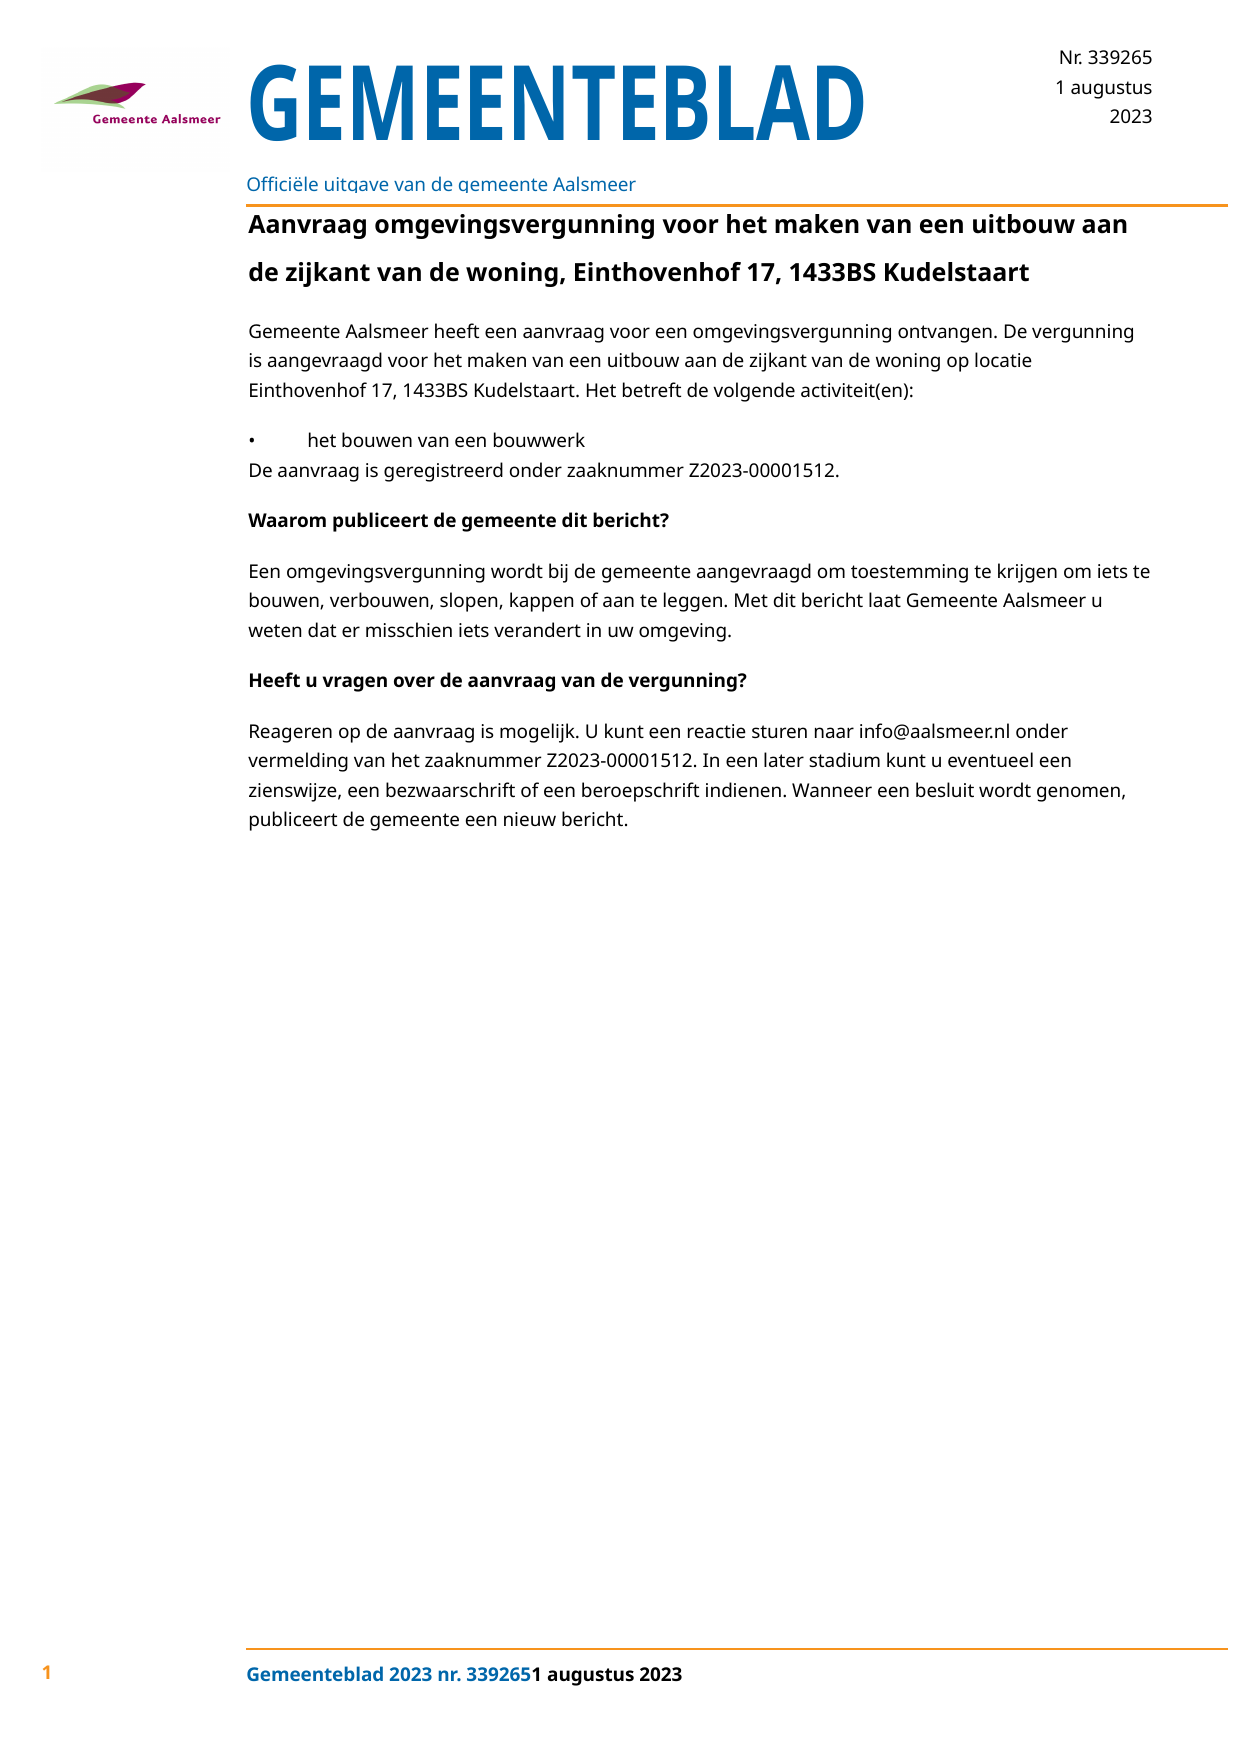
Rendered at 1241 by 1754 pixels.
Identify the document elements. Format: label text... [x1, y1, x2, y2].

text Gemeente Aalsmeer heeft een aanvraag voor een omgevingsvergunning ontvangen. De vergunning is aangevraagd voor het maken van een uitbouw aan de zijkant van de woning op locatie Einthovenhof 17, 1433BS Kudelstaart. Het betreft de volgende activiteit(en): [248, 318, 1152, 403]
text De aanvraag is geregistreerd onder zaaknummer Z2023-00001512. [248, 457, 1152, 483]
text Heeft u vragen over de aanvraag van de vergunning? [248, 667, 1152, 693]
list het bouwen van een bouwwerk [248, 427, 1152, 453]
text Reageren op de aanvraag is mogelijk. U kunt een reactie sturen naar info@aalsmeer.nl onder vermelding van het zaaknummer Z2023-00001512. In een later stadium kunt u eventueel een zienswijze, een bezwaarschrift of een beroepschrift indienen. Wanneer een besluit wordt genomen, publiceert de gemeente een nieuw bericht. [248, 718, 1152, 832]
text Een omgevingsvergunning wordt bij de gemeente aangevraagd om toestemming te krijgen om iets te bouwen, verbouwen, slopen, kappen of aan te leggen. Met dit bericht laat Gemeente Aalsmeer u weten dat er misschien iets verandert in uw omgeving. [248, 558, 1152, 643]
text Waarom publiceert de gemeente dit bericht? [248, 507, 1152, 533]
text Aanvraag omgevingsvergunning voor het maken van een uitbouw aan de zijkant van de woning, Einthovenhof 17, 1433BS Kudelstaart [248, 207, 1152, 288]
picture [41, 47, 231, 172]
